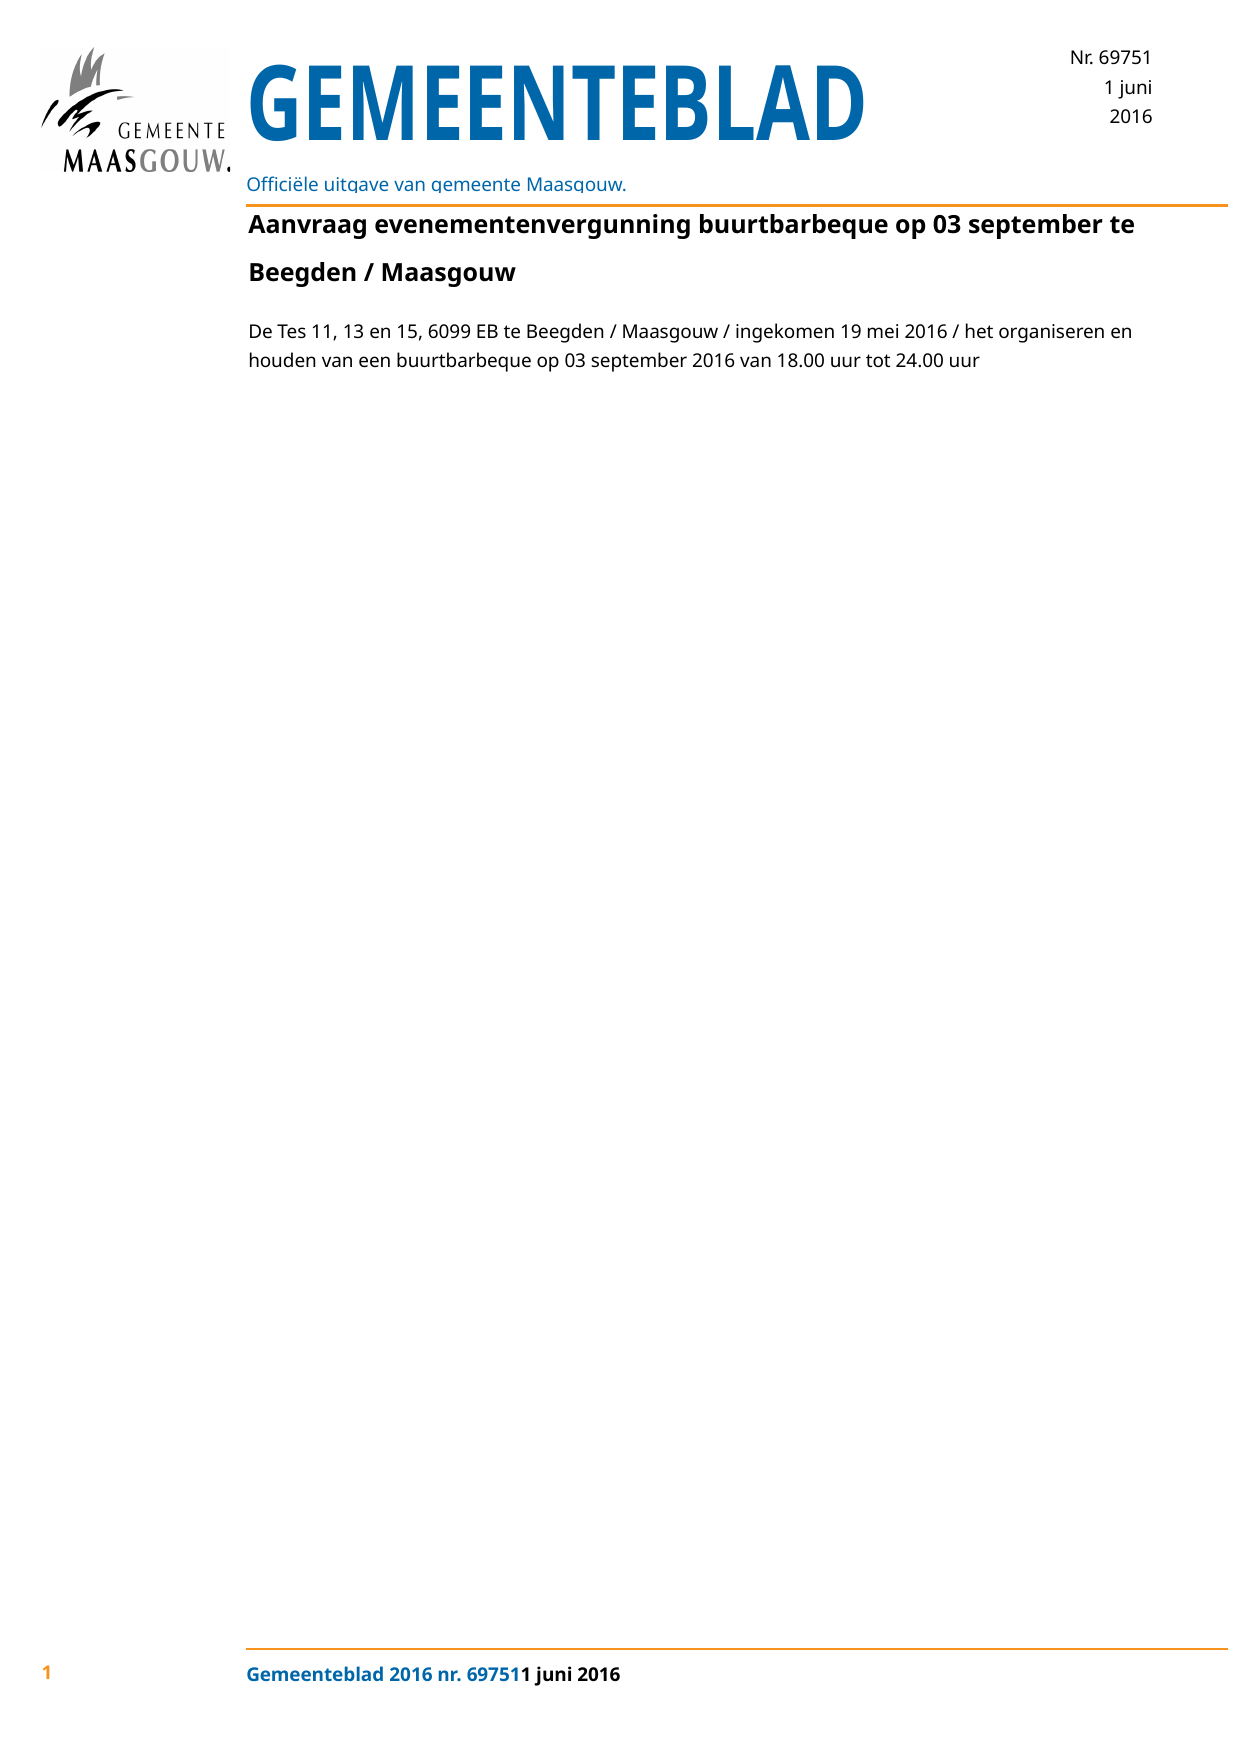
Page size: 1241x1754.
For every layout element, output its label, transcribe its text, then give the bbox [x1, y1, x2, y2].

text De Tes 11, 13 en 15, 6099 EB te Beegden / Maasgouw / ingekomen 19 mei 2016 / het organiseren en houden van een buurtbarbeque op 03 september 2016 van 18.00 uur tot 24.00 uur [248, 318, 1152, 373]
picture [41, 47, 231, 172]
text Aanvraag evenementenvergunning buurtbarbeque op 03 september te Beegden / Maasgouw [248, 207, 1152, 288]
